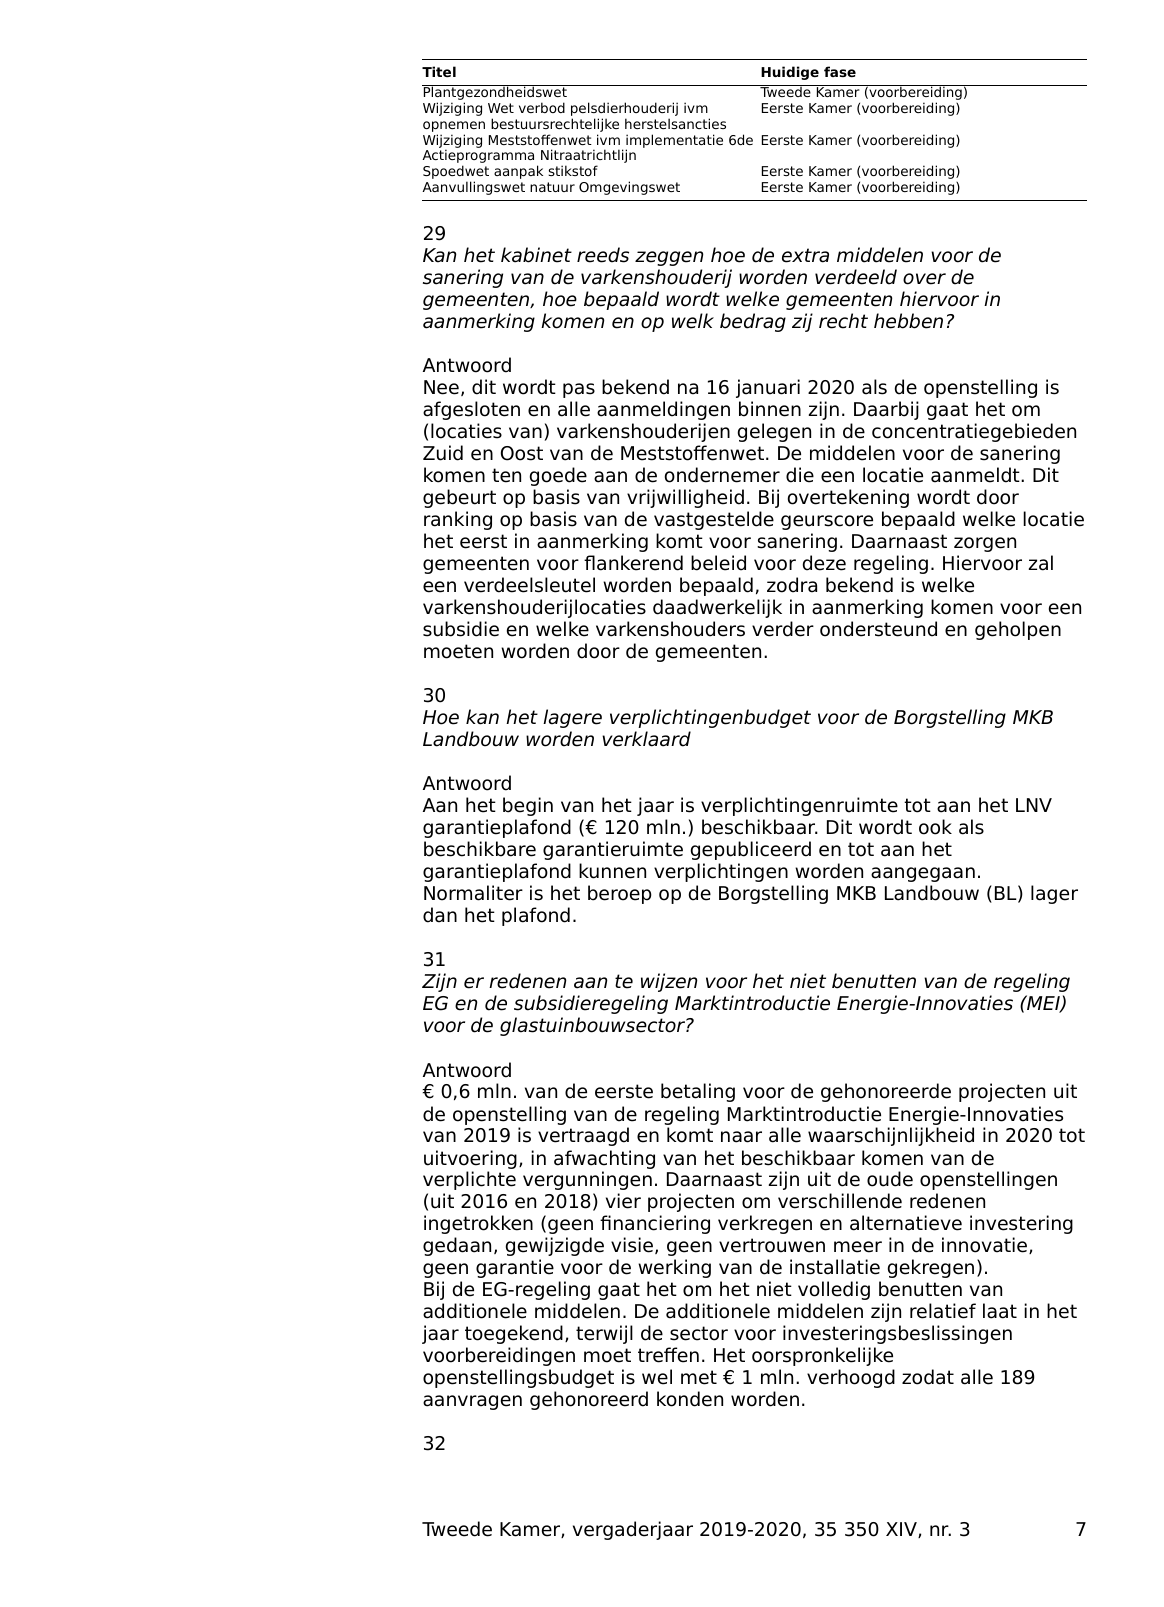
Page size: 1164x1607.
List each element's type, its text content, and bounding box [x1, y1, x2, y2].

text Kan het kabinet reeds zeggen hoe de extra middelen voor de sanering van de varkenshouderij worden verdeeld over de gemeenten, hoe bepaald wordt welke gemeenten hiervoor in aanmerking komen en op welk bedrag zij recht hebben? [422, 245, 1087, 333]
table_cell Wijziging Wet verbod pelsdierhouderij ivm opnemen bestuursrechtelijke herstelsancties [422, 101, 754, 132]
table_cell Tweede Kamer (voorbereiding) [754, 86, 1087, 101]
text Antwoord [422, 773, 1087, 795]
table_header Huidige fase [754, 60, 1087, 85]
table_cell Aanvullingswet natuur Omgevingswet [422, 180, 754, 200]
text Aan het begin van het jaar is verplichtingenruimte tot aan het LNV garantieplafond (€ 120 mln.) beschikbaar. Dit wordt ook als beschikbare garantieruimte gepubliceerd en tot aan het garantieplafond kunnen verplichtingen worden aangegaan. Normaliter is het beroep op de Borgstelling MKB Landbouw (BL) lager dan het plafond. [422, 795, 1087, 927]
text Nee, dit wordt pas bekend na 16 januari 2020 als de openstelling is afgesloten en alle aanmeldingen binnen zijn. Daarbij gaat het om (locaties van) varkenshouderijen gelegen in de concentratiegebieden Zuid en Oost van de Meststoffenwet. De middelen voor de sanering komen ten goede aan de ondernemer die een locatie aanmeldt. Dit gebeurt op basis van vrijwilligheid. Bij overtekening wordt door ranking op basis van de vastgestelde geurscore bepaald welke locatie het eerst in aanmerking komt voor sanering. Daarnaast zorgen gemeenten voor flankerend beleid voor deze regeling. Hiervoor zal een verdeelsleutel worden bepaald, zodra bekend is welke varkenshouderijlocaties daadwerkelijk in aanmerking komen voor een subsidie en welke varkenshouders verder ondersteund en geholpen moeten worden door de gemeenten. [422, 377, 1087, 663]
table_header Titel [422, 60, 754, 85]
text € 0,6 mln. van de eerste betaling voor de gehonoreerde projecten uit de openstelling van de regeling Marktintroductie Energie-Innovaties van 2019 is vertraagd en komt naar alle waarschijnlijkheid in 2020 tot uitvoering, in afwachting van het beschikbaar komen van de verplichte vergunningen. Daarnaast zijn uit de oude openstellingen (uit 2016 en 2018) vier projecten om verschillende redenen ingetrokken (geen financiering verkregen en alternatieve investering gedaan, gewijzigde visie, geen vertrouwen meer in de innovatie, geen garantie voor de werking van de installatie gekregen). [422, 1081, 1087, 1279]
text Zijn er redenen aan te wijzen voor het niet benutten van de regeling EG en de subsidieregeling Marktintroductie Energie-Innovaties (MEI) voor de glastuinbouwsector? [422, 971, 1087, 1037]
table_cell Spoedwet aanpak stikstof [422, 164, 754, 179]
text Antwoord [422, 355, 1087, 377]
text 30 [422, 685, 1087, 707]
text 31 [422, 949, 1087, 971]
table_cell Eerste Kamer (voorbereiding) [754, 164, 1087, 179]
text Hoe kan het lagere verplichtingenbudget voor de Borgstelling MKB Landbouw worden verklaard [422, 707, 1087, 751]
table_cell Eerste Kamer (voorbereiding) [754, 101, 1087, 132]
text 29 [422, 223, 1087, 245]
text 32 [422, 1433, 1087, 1455]
table_cell Wijziging Meststoffenwet ivm implementatie 6de Actieprogramma Nitraatrichtlijn [422, 133, 754, 164]
text Bij de EG-regeling gaat het om het niet volledig benutten van additionele middelen. De additionele middelen zijn relatief laat in het jaar toegekend, terwijl de sector voor investeringsbeslissingen voorbereidingen moet treffen. Het oorspronkelijke openstellingsbudget is wel met € 1 mln. verhoogd zodat alle 189 aanvragen gehonoreerd konden worden. [422, 1279, 1087, 1411]
table_cell Plantgezondheidswet [422, 86, 754, 101]
table_cell Eerste Kamer (voorbereiding) [754, 180, 1087, 200]
text Antwoord [422, 1059, 1087, 1081]
table_cell Eerste Kamer (voorbereiding) [754, 133, 1087, 164]
